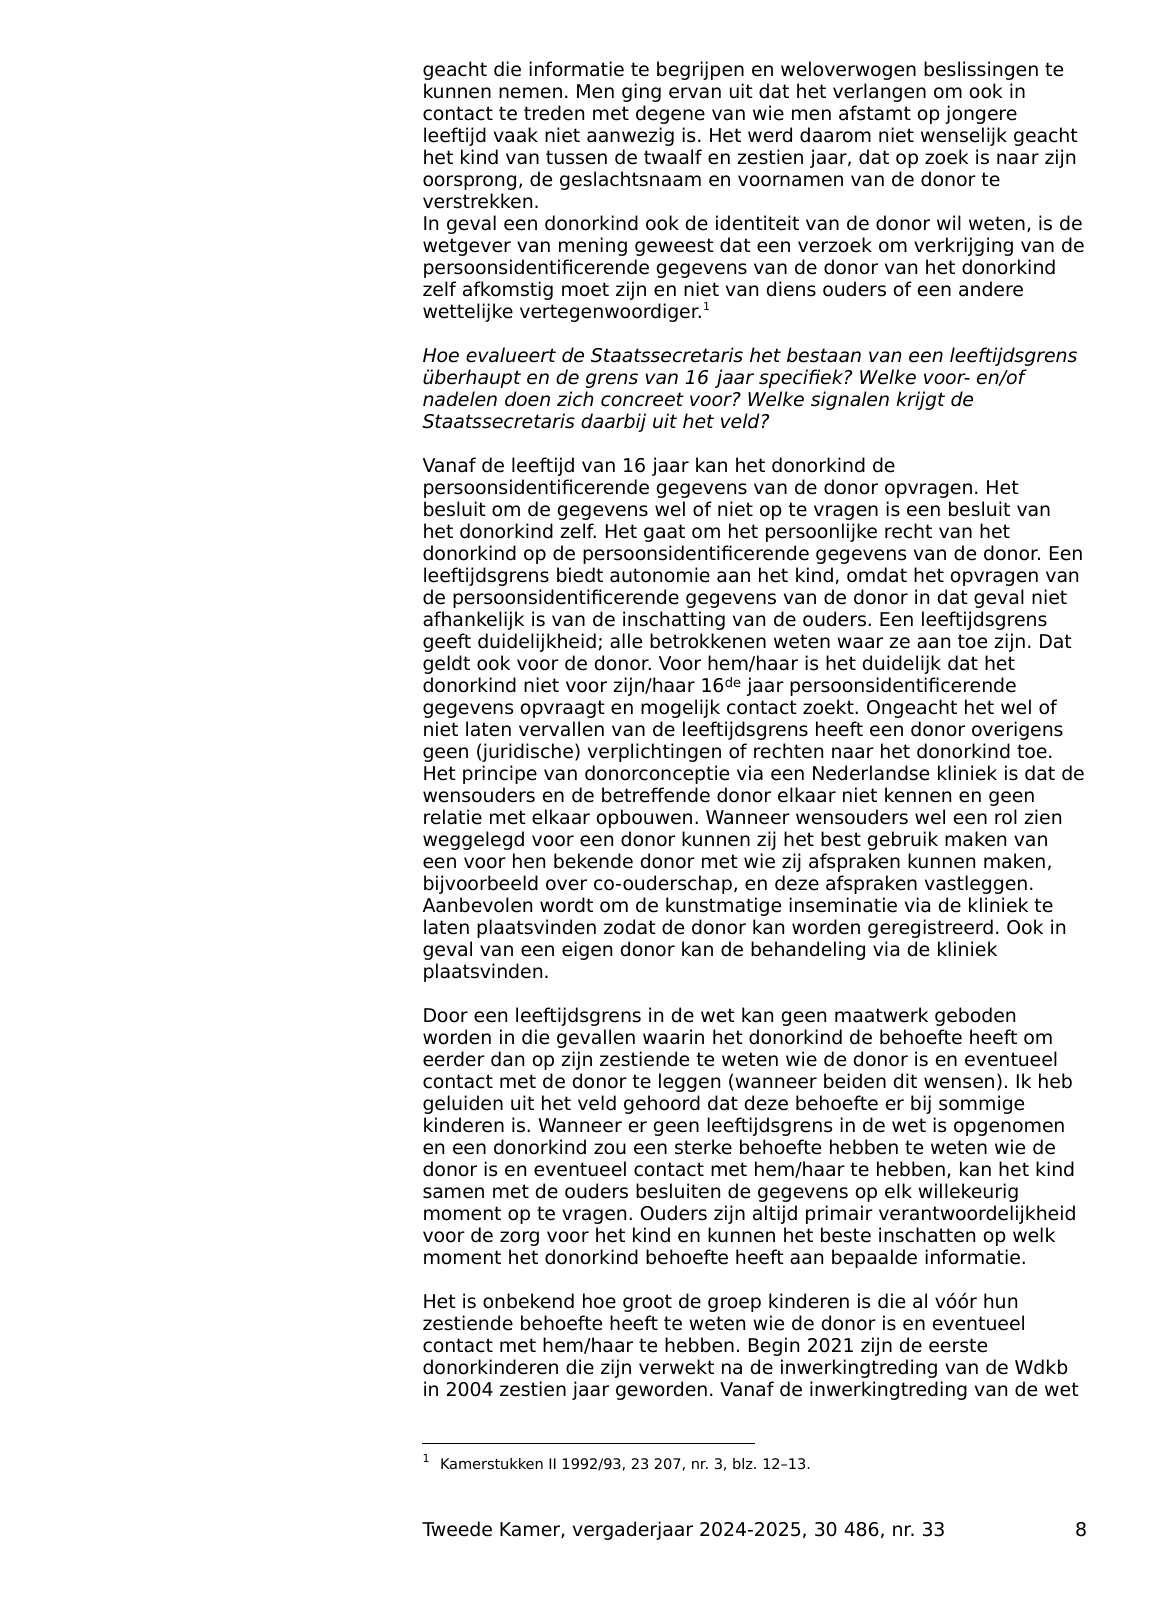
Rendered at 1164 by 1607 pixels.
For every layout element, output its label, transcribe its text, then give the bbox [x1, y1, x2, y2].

text geacht die informatie te begrijpen en weloverwogen beslissingen te kunnen nemen. Men ging ervan uit dat het verlangen om ook in contact te treden met degene van wie men afstamt op jongere leeftijd vaak niet aanwezig is. Het werd daarom niet wenselijk geacht het kind van tussen de twaalf en zestien jaar, dat op zoek is naar zijn oorsprong, de geslachtsnaam en voornamen van de donor te verstrekken. [422, 59, 1087, 213]
text Hoe evalueert de Staatssecretaris het bestaan van een leeftijdsgrens überhaupt en de grens van 16 jaar specifiek? Welke voor- en/of nadelen doen zich concreet voor? Welke signalen krijgt de Staatssecretaris daarbij uit het veld? [422, 345, 1087, 433]
text Kamerstukken II 1992/93, 23 207, nr. 3, blz. 12–13. [422, 1452, 1087, 1474]
text In geval een donorkind ook de identiteit van de donor wil weten, is de wetgever van mening geweest dat een verzoek om verkrijging van de persoonsidentificerende gegevens van de donor van het donorkind zelf afkomstig moet zijn en niet van diens ouders of een andere wettelijke vertegenwoordiger. [422, 213, 1087, 323]
text Door een leeftijdsgrens in de wet kan geen maatwerk geboden worden in die gevallen waarin het donorkind de behoefte heeft om eerder dan op zijn zestiende te weten wie de donor is en eventueel contact met de donor te leggen (wanneer beiden dit wensen). Ik heb geluiden uit het veld gehoord dat deze behoefte er bij sommige kinderen is. Wanneer er geen leeftijdsgrens in de wet is opgenomen en een donorkind zou een sterke behoefte hebben te weten wie de donor is en eventueel contact met hem/haar te hebben, kan het kind samen met de ouders besluiten de gegevens op elk willekeurig moment op te vragen. Ouders zijn altijd primair verantwoordelijkheid voor de zorg voor het kind en kunnen het beste inschatten op welk moment het donorkind behoefte heeft aan bepaalde informatie. [422, 1005, 1087, 1268]
text Het is onbekend hoe groot de groep kinderen is die al vóór hun zestiende behoefte heeft te weten wie de donor is en eventueel contact met hem/haar te hebben. Begin 2021 zijn de eerste donorkinderen die zijn verwekt na de inwerkingtreding van de Wdkb in 2004 zestien jaar geworden. Vanaf de inwerkingtreding van de wet [422, 1291, 1087, 1401]
text Vanaf de leeftijd van 16 jaar kan het donorkind de persoonsidentificerende gegevens van de donor opvragen. Het besluit om de gegevens wel of niet op te vragen is een besluit van het donorkind zelf. Het gaat om het persoonlijke recht van het donorkind op de persoonsidentificerende gegevens van de donor. Een leeftijdsgrens biedt autonomie aan het kind, omdat het opvragen van de persoonsidentificerende gegevens van de donor in dat geval niet afhankelijk is van de inschatting van de ouders. Een leeftijdsgrens geeft duidelijkheid; alle betrokkenen weten waar ze aan toe zijn. Dat geldt ook voor de donor. Voor hem/haar is het duidelijk dat het donorkind niet voor zijn/haar 16de jaar persoonsidentificerende gegevens opvraagt en mogelijk contact zoekt. Ongeacht het wel of niet laten vervallen van de leeftijdsgrens heeft een donor overigens geen (juridische) verplichtingen of rechten naar het donorkind toe. Het principe van donorconceptie via een Nederlandse kliniek is dat de wensouders en de betreffende donor elkaar niet kennen en geen relatie met elkaar opbouwen. Wanneer wensouders wel een rol zien weggelegd voor een donor kunnen zij het best gebruik maken van een voor hen bekende donor met wie zij afspraken kunnen maken, bijvoorbeeld over co-ouderschap, en deze afspraken vastleggen. Aanbevolen wordt om de kunstmatige inseminatie via de kliniek te laten plaatsvinden zodat de donor kan worden geregistreerd. Ook in geval van een eigen donor kan de behandeling via de kliniek plaatsvinden. [422, 455, 1087, 983]
